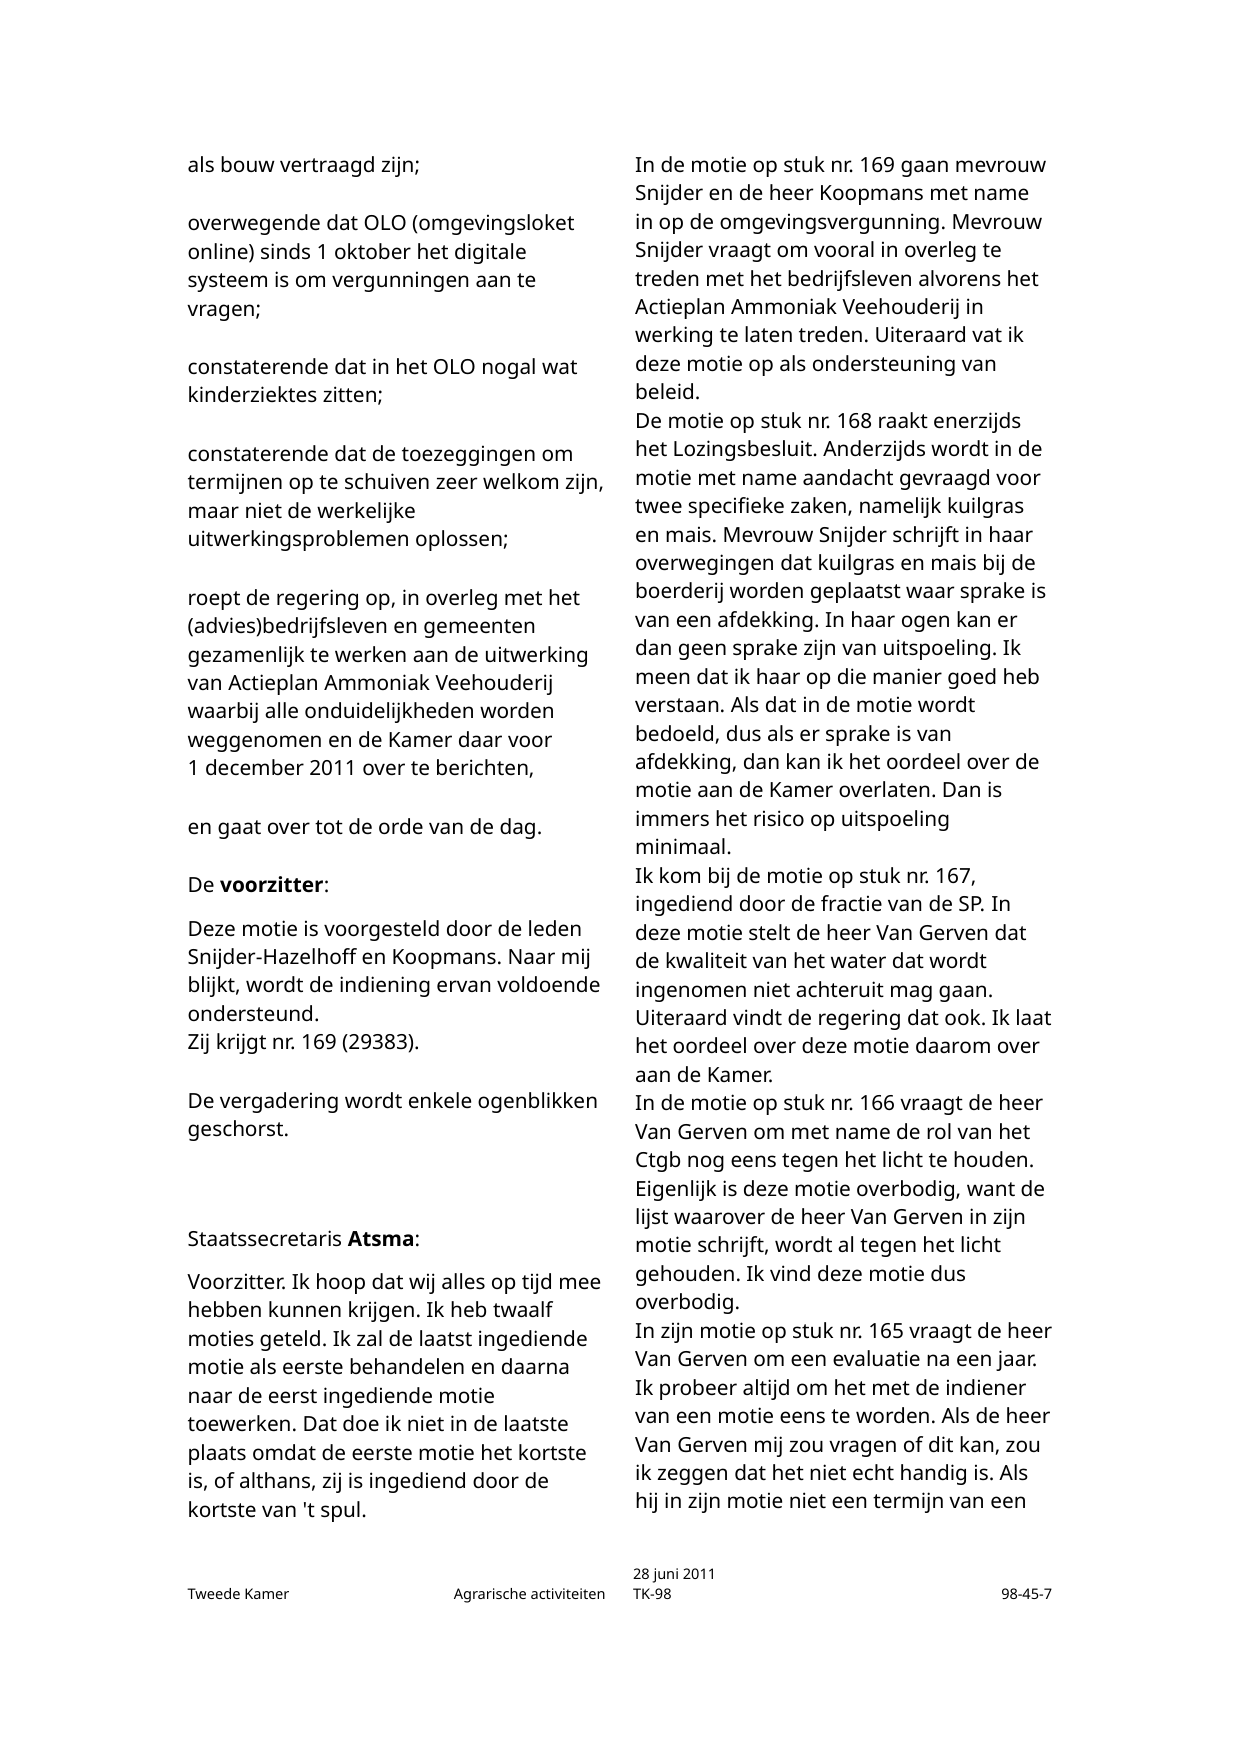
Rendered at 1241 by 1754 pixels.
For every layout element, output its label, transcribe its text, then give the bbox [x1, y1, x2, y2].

text Deze motie is voorgesteld door de leden Snijder-Hazelhoff en Koopmans. Naar mij blijkt, wordt de indiening ervan voldoende ondersteund. [187, 914, 605, 1027]
text In de motie op stuk nr. 166 vraagt de heer Van Gerven om met name de rol van het Ctgb nog eens tegen het licht te houden. Eigenlijk is deze motie overbodig, want de lijst waarover de heer Van Gerven in zijn motie schrijft, wordt al tegen het licht gehouden. Ik vind deze motie dus overbodig. [635, 1088, 1053, 1316]
text als bouw vertraagd zijn; [187, 150, 605, 178]
text De vergadering wordt enkele ogenblikken geschorst. [187, 1086, 605, 1143]
text In de motie op stuk nr. 169 gaan mevrouw Snijder en de heer Koopmans met name in op de omgevingsvergunning. Mevrouw Snijder vraagt om vooral in overleg te treden met het bedrijfsleven alvorens het Actieplan Ammoniak Veehouderij in werking te laten treden. Uiteraard vat ik deze motie op als ondersteuning van beleid. [635, 150, 1053, 406]
text Ik kom bij de motie op stuk nr. 167, ingediend door de fractie van de SP. In deze motie stelt de heer Van Gerven dat de kwaliteit van het water dat wordt ingenomen niet achteruit mag gaan. Uiteraard vindt de regering dat ook. Ik laat het oordeel over deze motie daarom over aan de Kamer. [635, 861, 1053, 1088]
text overwegende dat OLO (omgevingsloket online) sinds 1 oktober het digitale systeem is om vergunningen aan te vragen; [187, 208, 605, 322]
text  [187, 1173, 605, 1201]
text Voorzitter. Ik hoop dat wij alles op tijd mee hebben kunnen krijgen. Ik heb twaalf moties geteld. Ik zal de laatst ingediende motie als eerste behandelen en daarna naar de eerst ingediende motie toewerken. Dat doe ik niet in de laatste plaats omdat de eerste motie het kortste is, of althans, zij is ingediend door de kortste van 't spul. [187, 1267, 605, 1523]
text De motie op stuk nr. 168 raakt enerzijds het Lozingsbesluit. Anderzijds wordt in de motie met name aandacht gevraagd voor twee specifieke zaken, namelijk kuilgras en mais. Mevrouw Snijder schrijft in haar overwegingen dat kuilgras en mais bij de boerderij worden geplaatst waar sprake is van een afdekking. In haar ogen kan er dan geen sprake zijn van uitspoeling. Ik meen dat ik haar op die manier goed heb verstaan. Als dat in de motie wordt bedoeld, dus als er sprake is van afdekking, dan kan ik het oordeel over de motie aan de Kamer overlaten. Dan is immers het risico op uitspoeling minimaal. [635, 406, 1053, 861]
text Zij krijgt nr. 169 (29383). [187, 1027, 605, 1056]
text De voorzitter: [187, 870, 605, 899]
text en gaat over tot de orde van de dag. [187, 812, 605, 840]
text constaterende dat in het OLO nogal wat kinderziektes zitten; [187, 352, 605, 409]
text constaterende dat de toezeggingen om termijnen op te schuiven zeer welkom zijn, maar niet de werkelijke uitwerkingsproblemen oplossen; [187, 439, 605, 553]
text In zijn motie op stuk nr. 165 vraagt de heer Van Gerven om een evaluatie na een jaar. Ik probeer altijd om het met de indiener van een motie eens te worden. Als de heer Van Gerven mij zou vragen of dit kan, zou ik zeggen dat het niet echt handig is. Als hij in zijn motie niet een termijn van een [635, 1316, 1053, 1515]
text Staatssecretaris Atsma: [187, 1224, 605, 1252]
text roept de regering op, in overleg met het (advies)bedrijfsleven en gemeenten gezamenlijk te werken aan de uitwerking van Actieplan Ammoniak Veehouderij waarbij alle onduidelijkheden worden weggenomen en de Kamer daar voor 1 december 2011 over te berichten, [187, 583, 605, 782]
